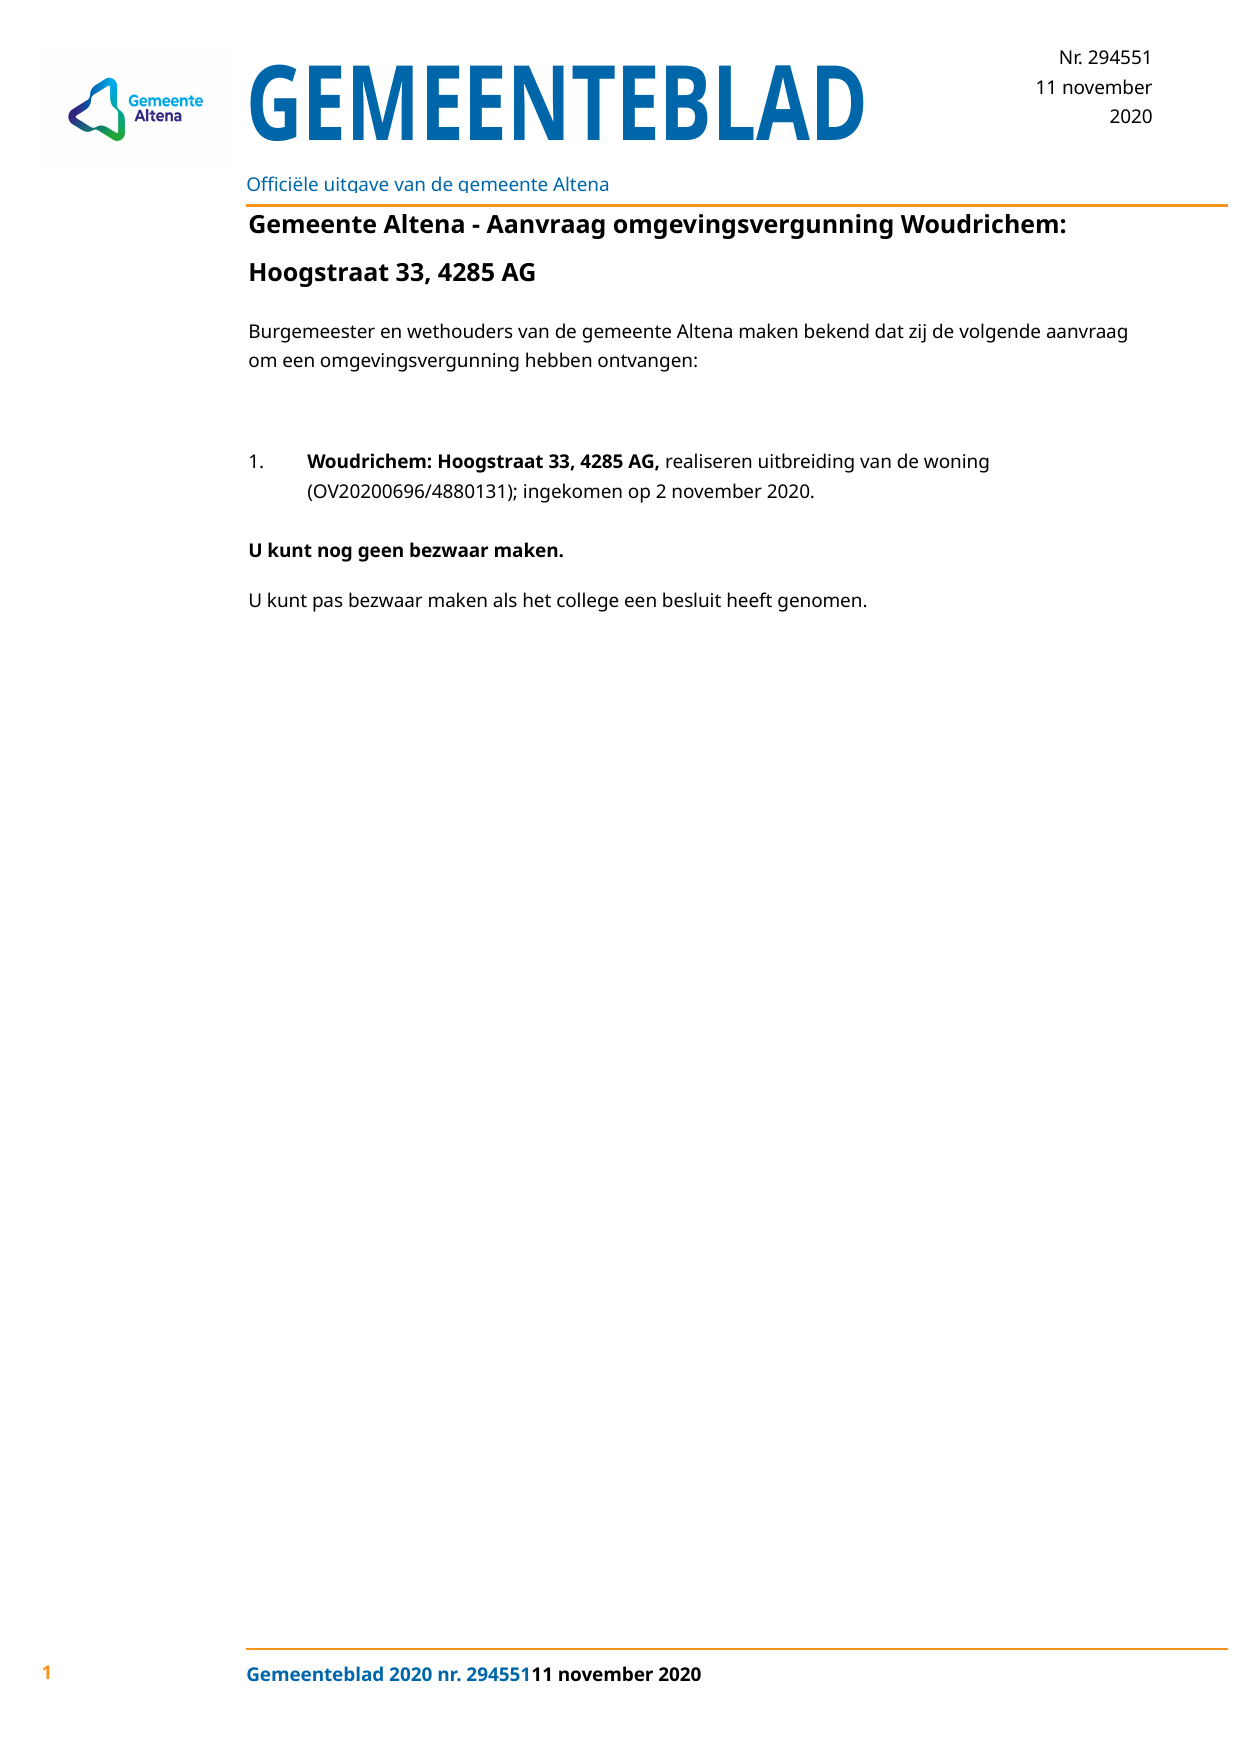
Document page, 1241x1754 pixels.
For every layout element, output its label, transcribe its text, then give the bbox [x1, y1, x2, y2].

list Woudrichem: Hoogstraat 33, 4285 AG, realiseren uitbreiding van de woning (OV20200696/4880131); ingekomen op 2 november 2020. [248, 448, 1152, 504]
text Burgemeester en wethouders van de gemeente Altena maken bekend dat zij de volgende aanvraag om een omgevingsvergunning hebben ontvangen: [248, 318, 1152, 373]
text U kunt nog geen bezwaar maken. [248, 537, 1152, 563]
picture [41, 47, 231, 172]
text U kunt pas bezwaar maken als het college een besluit heeft genomen. [248, 587, 1152, 613]
text Gemeente Altena - Aanvraag omgevingsvergunning Woudrichem: Hoogstraat 33, 4285 AG [248, 207, 1152, 288]
